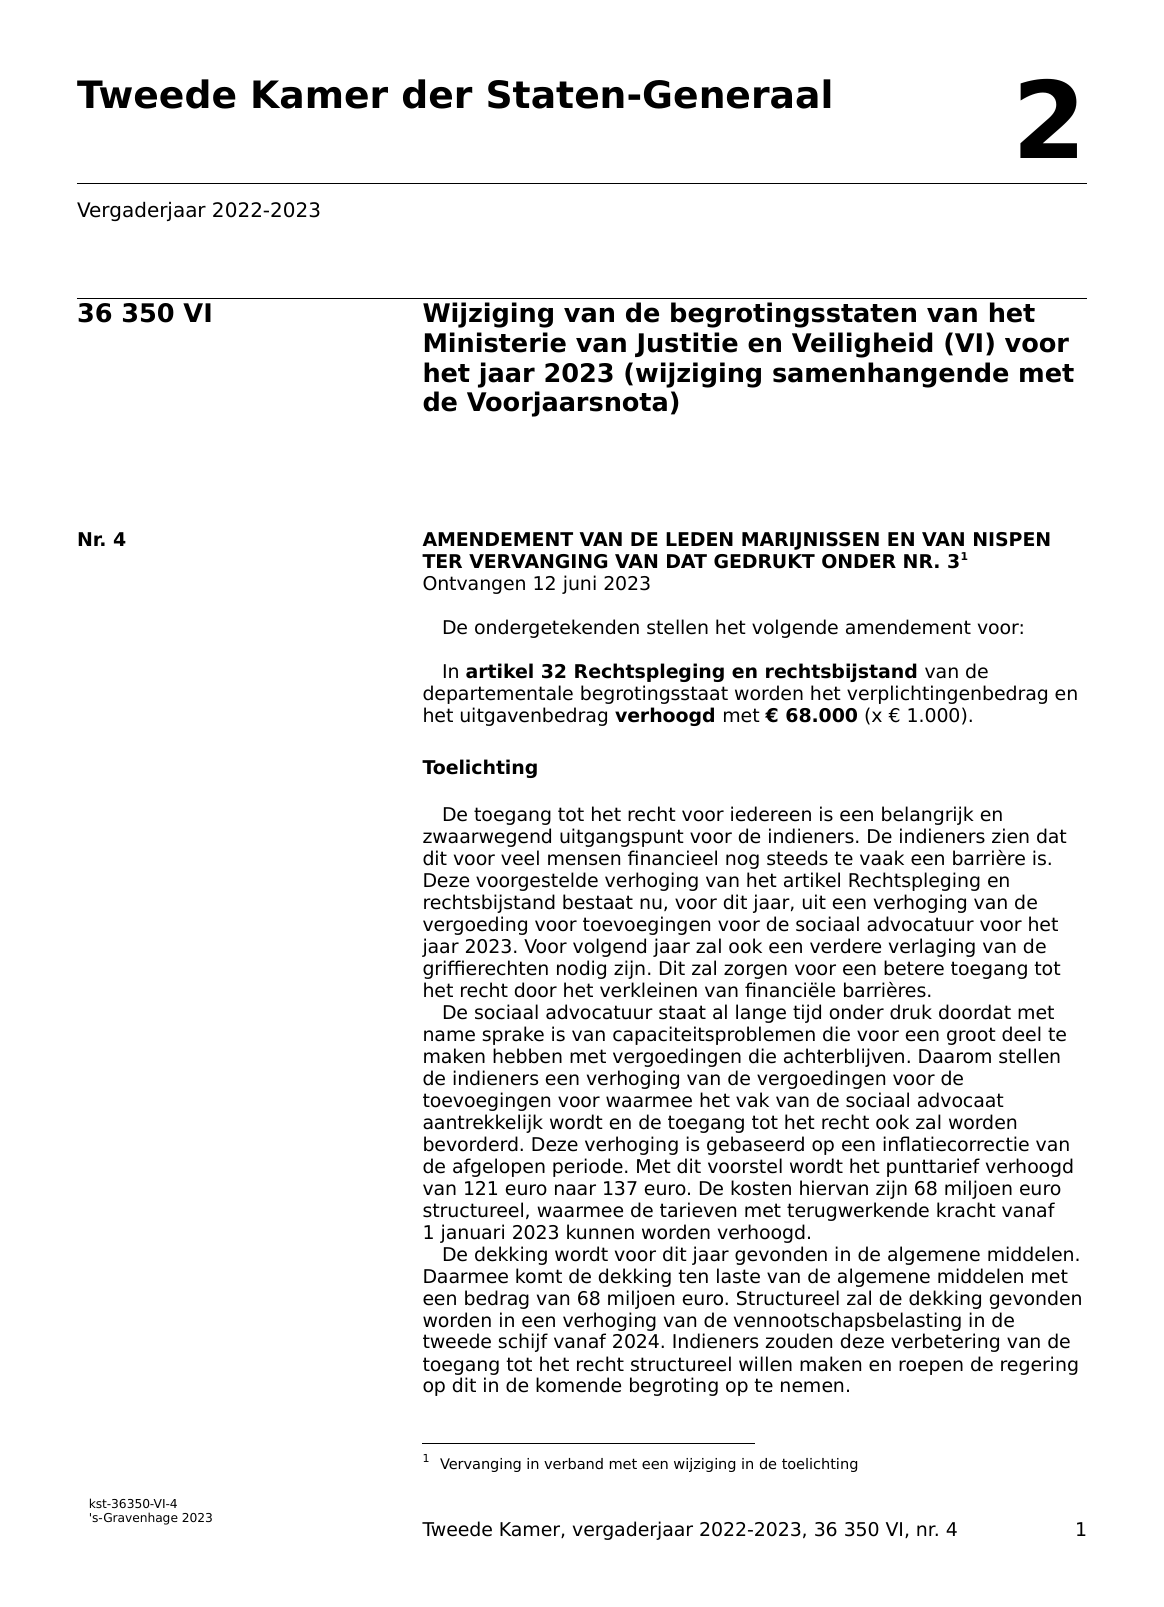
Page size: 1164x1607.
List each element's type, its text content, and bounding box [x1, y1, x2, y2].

table_header Tweede Kamer der Staten-Generaal [77, 59, 886, 183]
text Ontvangen 12 juni 2023 [422, 573, 1087, 595]
subtitle Nr. 4 AMENDEMENT VAN DE LEDEN MARIJNISSEN EN VAN NISPEN TER VERVANGING VAN DAT GEDRUKT ONDER NR. 3 [77, 529, 1087, 573]
text De sociaal advocatuur staat al lange tijd onder druk doordat met name sprake is van capaciteitsproblemen die voor een groot deel te maken hebben met vergoedingen die achterblijven. Daarom stellen de indieners een verhoging van de vergoedingen voor de toevoegingen voor waarmee het vak van de sociaal advocaat aantrekkelijk wordt en de toegang tot het recht ook zal worden bevorderd. Deze verhoging is gebaseerd op een inflatiecorrectie van de afgelopen periode. Met dit voorstel wordt het punttarief verhoogd van 121 euro naar 137 euro. De kosten hiervan zijn 68 miljoen euro structureel, waarmee de tarieven met terugwerkende kracht vanaf 1 januari 2023 kunnen worden verhoogd. [422, 1002, 1087, 1243]
text Vervanging in verband met een wijziging in de toelichting [422, 1452, 1087, 1474]
text In artikel 32 Rechtspleging en rechtsbijstand van de departementale begrotingsstaat worden het verplichtingenbedrag en het uitgavenbedrag verhoogd met € 68.000 (x € 1.000). [422, 661, 1087, 727]
table_header 2 [886, 59, 1087, 183]
subtitle 36 350 VI Wijziging van de begrotingsstaten van het Ministerie van Justitie en Veiligheid (VI) voor het jaar 2023 (wijziging samenhangende met de Voorjaarsnota) [77, 299, 1087, 418]
text 's-Gravenhage 2023 [88, 1511, 323, 1525]
text De ondergetekenden stellen het volgende amendement voor: [422, 617, 1087, 639]
text De toegang tot het recht voor iedereen is een belangrijk en zwaarwegend uitgangspunt voor de indieners. De indieners zien dat dit voor veel mensen financieel nog steeds te vaak een barrière is. Deze voorgestelde verhoging van het artikel Rechtspleging en rechtsbijstand bestaat nu, voor dit jaar, uit een verhoging van de vergoeding voor toevoegingen voor de sociaal advocatuur voor het jaar 2023. Voor volgend jaar zal ook een verdere verlaging van de griffierechten nodig zijn. Dit zal zorgen voor een betere toegang tot het recht door het verkleinen van financiële barrières. [422, 804, 1087, 1002]
text kst-36350-VI-4 [88, 1497, 323, 1511]
text De dekking wordt voor dit jaar gevonden in de algemene middelen. Daarmee komt de dekking ten laste van de algemene middelen met een bedrag van 68 miljoen euro. Structureel zal de dekking gevonden worden in een verhoging van de vennootschapsbelasting in de tweede schijf vanaf 2024. Indieners zouden deze verbetering van de toegang tot het recht structureel willen maken en roepen de regering op dit in de komende begroting op te nemen. [422, 1243, 1087, 1397]
table_cell Vergaderjaar 2022-2023 [77, 184, 1087, 298]
subtitle Toelichting [422, 757, 1087, 779]
